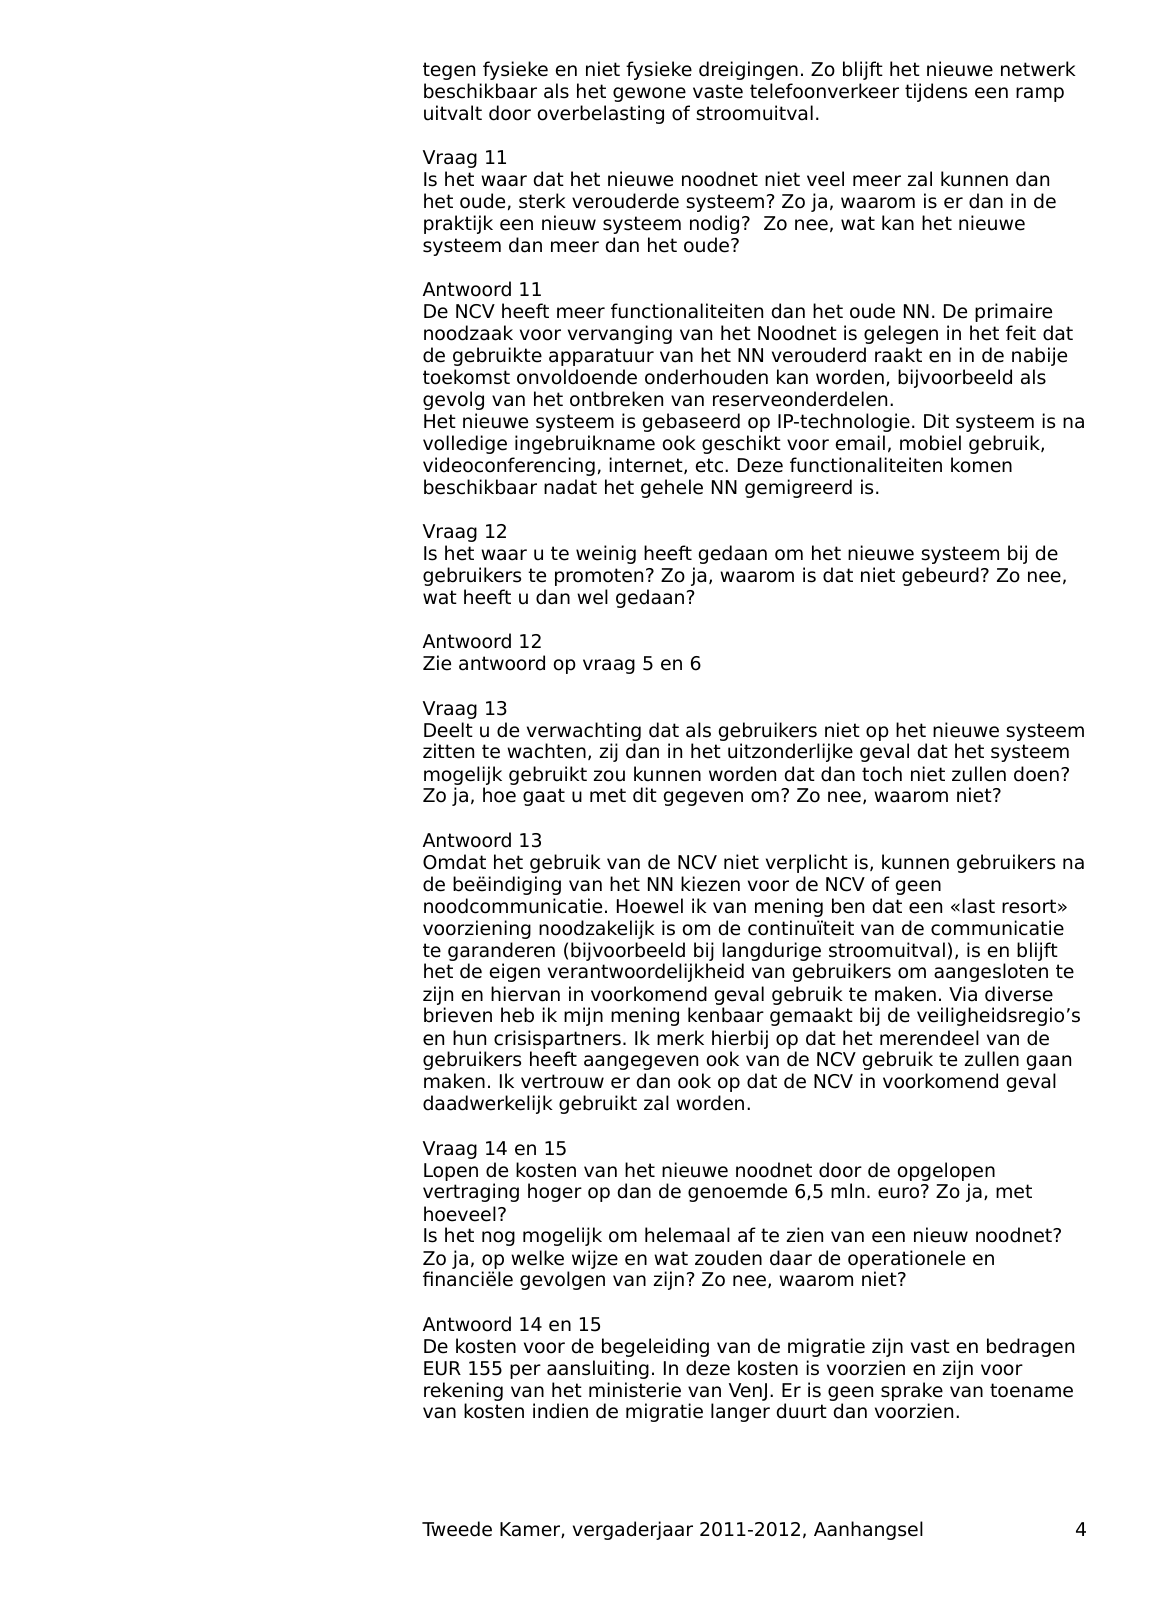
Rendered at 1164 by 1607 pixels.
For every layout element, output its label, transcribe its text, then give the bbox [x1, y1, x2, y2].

text Antwoord 11 [422, 279, 1087, 301]
text Zie antwoord op vraag 5 en 6 [422, 653, 1087, 675]
text De NCV heeft meer functionaliteiten dan het oude NN. De primaire noodzaak voor vervanging van het Noodnet is gelegen in het feit dat de gebruikte apparatuur van het NN verouderd raakt en in de nabije toekomst onvoldoende onderhouden kan worden, bijvoorbeeld als gevolg van het ontbreken van reserveonderdelen. [422, 301, 1087, 411]
text Lopen de kosten van het nieuwe noodnet door de opgelopen vertraging hoger op dan de genoemde 6,5 mln. euro? Zo ja, met hoeveel? [422, 1159, 1087, 1225]
text Is het waar u te weinig heeft gedaan om het nieuwe systeem bij de gebruikers te promoten? Zo ja, waarom is dat niet gebeurd? Zo nee, wat heeft u dan wel gedaan? [422, 543, 1087, 609]
text Omdat het gebruik van de NCV niet verplicht is, kunnen gebruikers na de beëindiging van het NN kiezen voor de NCV of geen noodcommunicatie. Hoewel ik van mening ben dat een «last resort» voorziening noodzakelijk is om de continuïteit van de communicatie te garanderen (bijvoorbeeld bij langdurige stroomuitval), is en blijft het de eigen verantwoordelijkheid van gebruikers om aangesloten te zijn en hiervan in voorkomend geval gebruik te maken. Via diverse brieven heb ik mijn mening kenbaar gemaakt bij de veiligheidsregio’s en hun crisispartners. Ik merk hierbij op dat het merendeel van de gebruikers heeft aangegeven ook van de NCV gebruik te zullen gaan maken. Ik vertrouw er dan ook op dat de NCV in voorkomend geval daadwerkelijk gebruikt zal worden. [422, 852, 1087, 1115]
text Is het waar dat het nieuwe noodnet niet veel meer zal kunnen dan het oude, sterk verouderde systeem? Zo ja, waarom is er dan in de praktijk een nieuw systeem nodig? Zo nee, wat kan het nieuwe systeem dan meer dan het oude? [422, 169, 1087, 257]
text Antwoord 13 [422, 829, 1087, 852]
text De kosten voor de begeleiding van de migratie zijn vast en bedragen EUR 155 per aansluiting. In deze kosten is voorzien en zijn voor rekening van het ministerie van VenJ. Er is geen sprake van toename van kosten indien de migratie langer duurt dan voorzien. [422, 1336, 1087, 1423]
text Is het nog mogelijk om helemaal af te zien van een nieuw noodnet? Zo ja, op welke wijze en wat zouden daar de operationele en financiële gevolgen van zijn? Zo nee, waarom niet? [422, 1225, 1087, 1291]
text tegen fysieke en niet fysieke dreigingen. Zo blijft het nieuwe netwerk beschikbaar als het gewone vaste telefoonverkeer tijdens een ramp uitvalt door overbelasting of stroomuitval. [422, 59, 1087, 125]
text Deelt u de verwachting dat als gebruikers niet op het nieuwe systeem zitten te wachten, zij dan in het uitzonderlijke geval dat het systeem mogelijk gebruikt zou kunnen worden dat dan toch niet zullen doen? Zo ja, hoe gaat u met dit gegeven om? Zo nee, waarom niet? [422, 719, 1087, 807]
text Vraag 14 en 15 [422, 1137, 1087, 1159]
text Het nieuwe systeem is gebaseerd op IP-technologie. Dit systeem is na volledige ingebruikname ook geschikt voor email, mobiel gebruik, videoconferencing, internet, etc. Deze functionaliteiten komen beschikbaar nadat het gehele NN gemigreerd is. [422, 411, 1087, 499]
text Vraag 13 [422, 697, 1087, 719]
text Antwoord 14 en 15 [422, 1313, 1087, 1336]
text Antwoord 12 [422, 631, 1087, 653]
text Vraag 12 [422, 521, 1087, 543]
text Vraag 11 [422, 147, 1087, 169]
